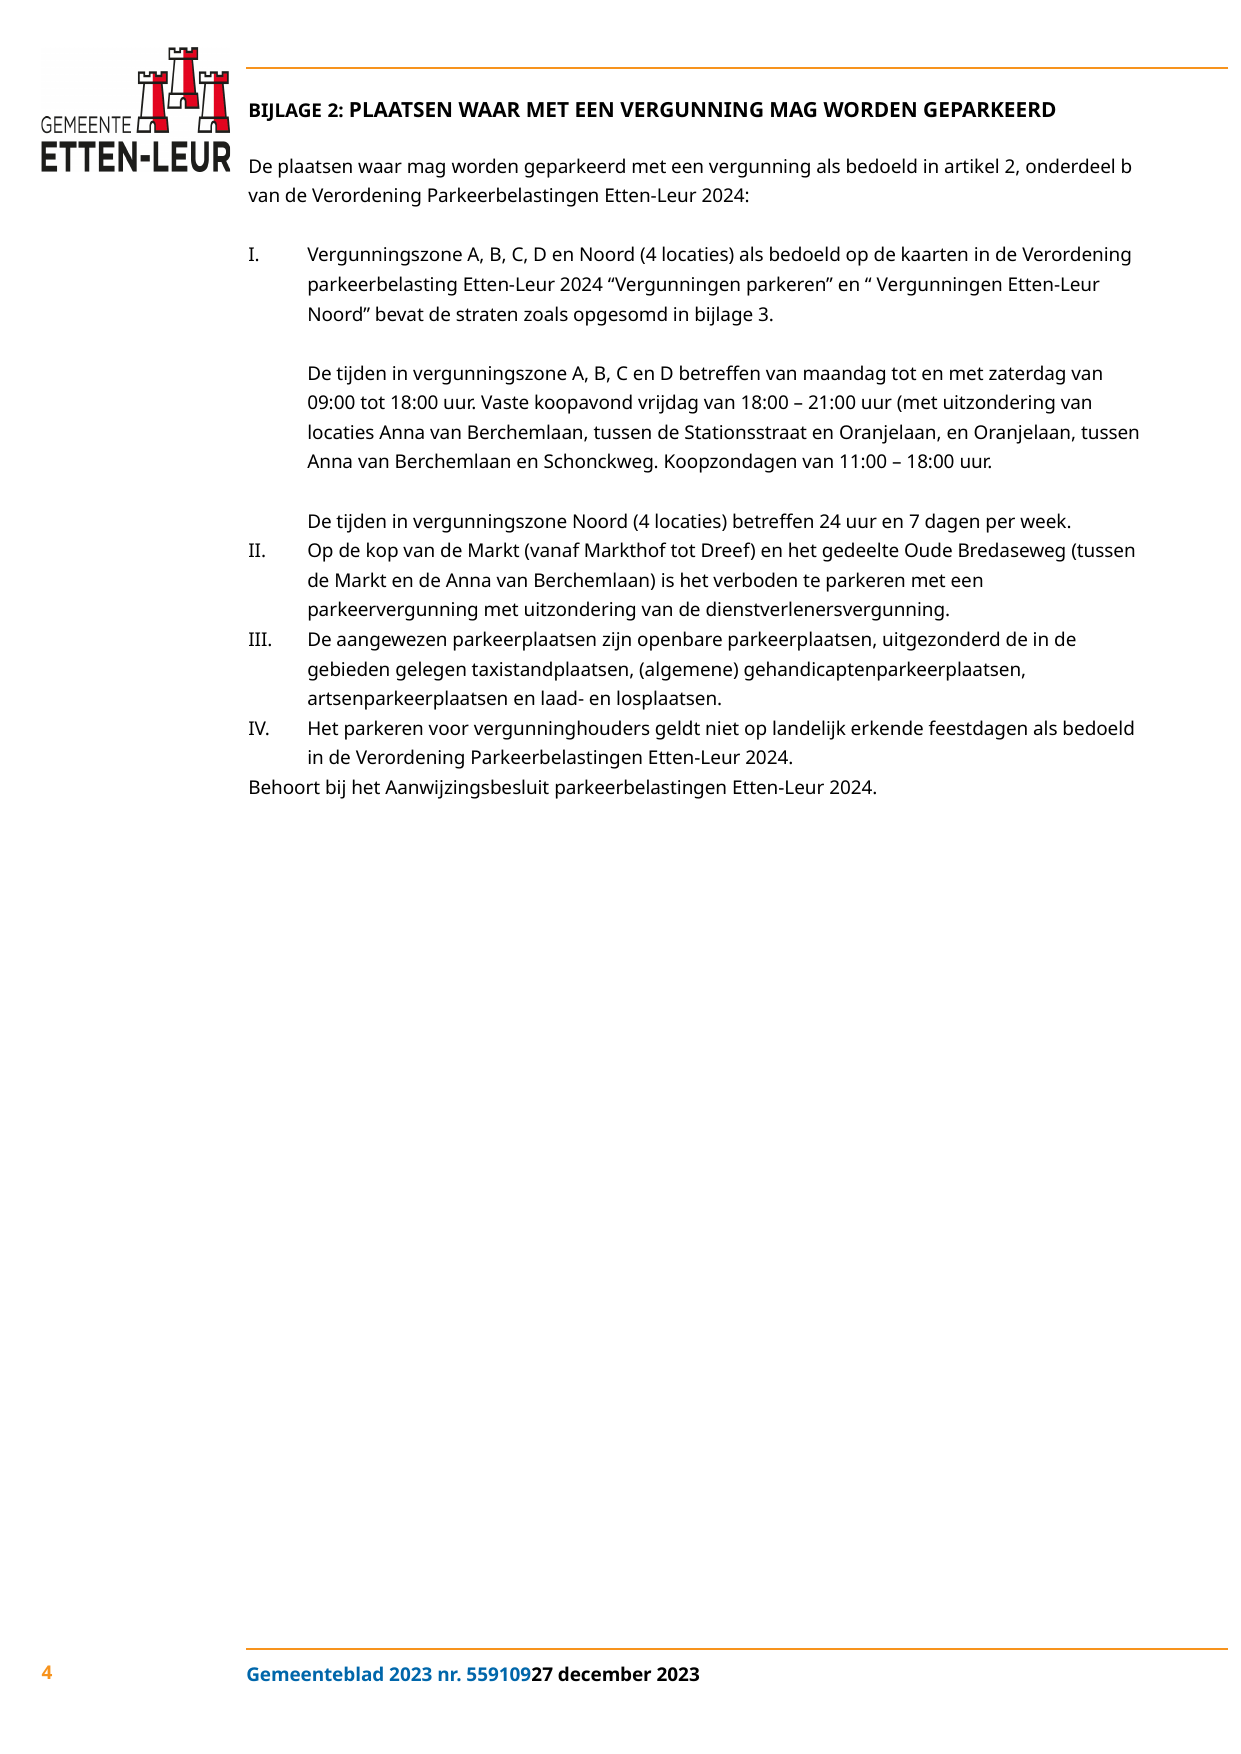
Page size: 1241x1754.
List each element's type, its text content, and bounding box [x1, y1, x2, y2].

list De aangewezen parkeerplaatsen zijn openbare parkeerplaatsen, uitgezonderd de in de gebieden gelegen taxistandplaatsen, (algemene) gehandicaptenparkeerplaatsen, artsenparkeerplaatsen en laad- en losplaatsen. [248, 626, 1152, 711]
list Het parkeren voor vergunninghouders geldt niet op landelijk erkende feestdagen als bedoeld in de Verordening Parkeerbelastingen Etten-Leur 2024. [248, 715, 1152, 770]
list Op de kop van de Markt (vanaf Markthof tot Dreef) en het gedeelte Oude Bredaseweg (tussen de Markt en de Anna van Berchemlaan) is het verboden te parkeren met een parkeervergunning met uitzondering van de dienstverlenersvergunning. [248, 537, 1152, 622]
text Behoort bij het Aanwijzingsbesluit parkeerbelastingen Etten-Leur 2024. [248, 774, 1152, 800]
picture [41, 47, 231, 172]
list De tijden in vergunningszone A, B, C en D betreffen van maandag tot en met zaterdag van 09:00 tot 18:00 uur. Vaste koopavond vrijdag van 18:00 – 21:00 uur (met uitzondering van locaties Anna van Berchemlaan, tussen de Stationsstraat en Oranjelaan, en Oranjelaan, tussen Anna van Berchemlaan en Schonckweg. Koopzondagen van 11:00 – 18:00 uur. [248, 360, 1152, 474]
text BIJLAGE 2: PLAATSEN WAAR MET EEN VERGUNNING MAG WORDEN GEPARKEERD [248, 95, 1152, 123]
list Vergunningszone A, B, C, D en Noord (4 locaties) als bedoeld op de kaarten in de Verordening parkeerbelasting Etten-Leur 2024 “Vergunningen parkeren” en “ Vergunningen Etten-Leur Noord” bevat de straten zoals opgesomd in bijlage 3. [248, 242, 1152, 327]
list De tijden in vergunningszone Noord (4 locaties) betreffen 24 uur en 7 dagen per week. [248, 508, 1152, 534]
text De plaatsen waar mag worden geparkeerd met een vergunning als bedoeld in artikel 2, onderdeel b van de Verordening Parkeerbelastingen Etten-Leur 2024: [248, 153, 1152, 208]
